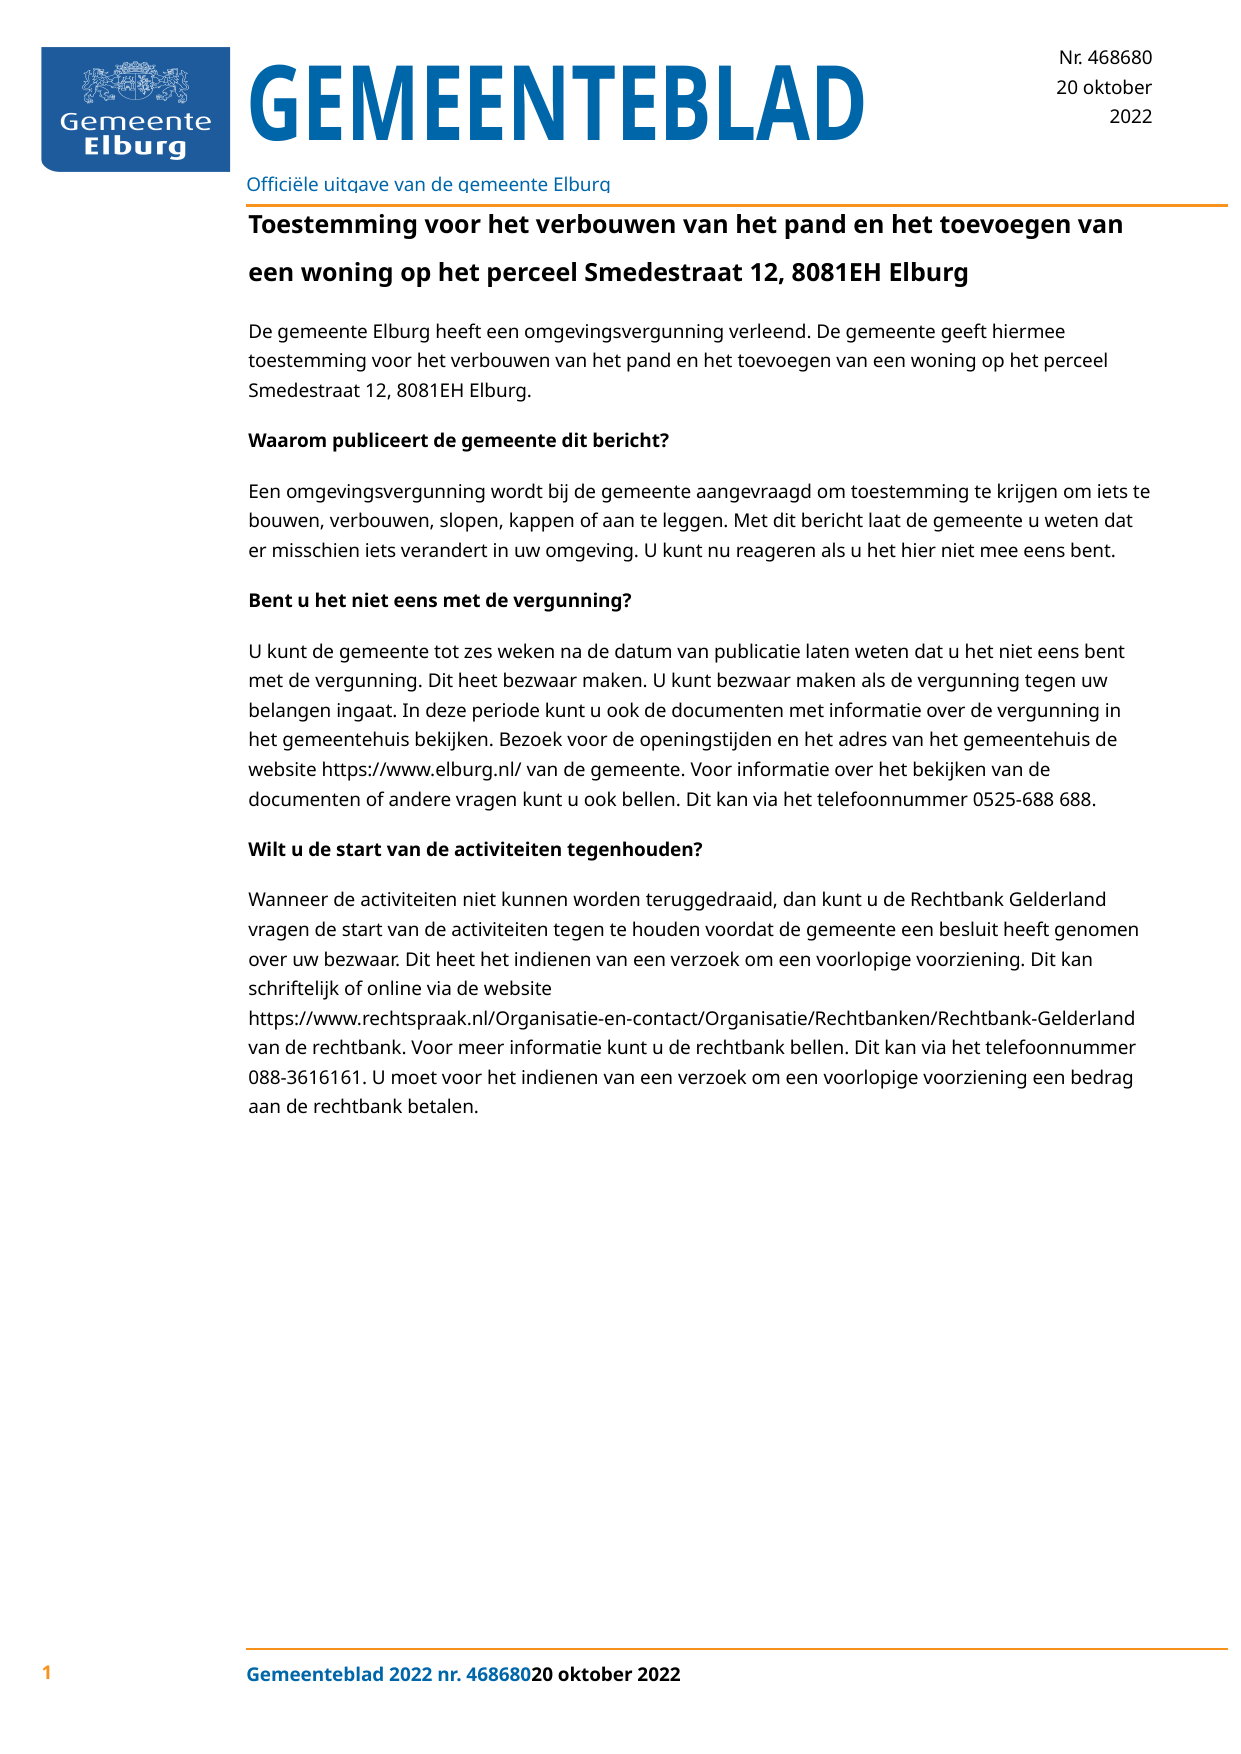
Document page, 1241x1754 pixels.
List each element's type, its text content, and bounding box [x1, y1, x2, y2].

text Wanneer de activiteiten niet kunnen worden teruggedraaid, dan kunt u de Rechtbank Gelderland vragen de start van de activiteiten tegen te houden voordat de gemeente een besluit heeft genomen over uw bezwaar. Dit heet het indienen van een verzoek om een voorlopige voorziening. Dit kan schriftelijk of online via de website https://www.rechtspraak.nl/Organisatie-en-contact/Organisatie/Rechtbanken/Rechtbank-Gelderland van de rechtbank. Voor meer informatie kunt u de rechtbank bellen. Dit kan via het telefoonnummer 088-3616161. U moet voor het indienen van een verzoek om een voorlopige voorziening een bedrag aan de rechtbank betalen. [248, 887, 1152, 1119]
text Waarom publiceert de gemeente dit bericht? [248, 427, 1152, 453]
text U kunt de gemeente tot zes weken na de datum van publicatie laten weten dat u het niet eens bent met de vergunning. Dit heet bezwaar maken. U kunt bezwaar maken als de vergunning tegen uw belangen ingaat. In deze periode kunt u ook de documenten met informatie over de vergunning in het gemeentehuis bekijken. Bezoek voor de openingstijden en het adres van het gemeentehuis de website https://www.elburg.nl/ van de gemeente. Voor informatie over het bekijken van de documenten of andere vragen kunt u ook bellen. Dit kan via het telefoonnummer 0525-688 688. [248, 638, 1152, 812]
text Wilt u de start van de activiteiten tegenhouden? [248, 836, 1152, 862]
text Toestemming voor het verbouwen van het pand en het toevoegen van een woning op het perceel Smedestraat 12, 8081EH Elburg [248, 207, 1152, 288]
picture [41, 47, 231, 172]
text De gemeente Elburg heeft een omgevingsvergunning verleend. De gemeente geeft hiermee toestemming voor het verbouwen van het pand en het toevoegen van een woning op het perceel Smedestraat 12, 8081EH Elburg. [248, 318, 1152, 403]
text Een omgevingsvergunning wordt bij de gemeente aangevraagd om toestemming te krijgen om iets te bouwen, verbouwen, slopen, kappen of aan te leggen. Met dit bericht laat de gemeente u weten dat er misschien iets verandert in uw omgeving. U kunt nu reageren als u het hier niet mee eens bent. [248, 478, 1152, 563]
text Bent u het niet eens met de vergunning? [248, 587, 1152, 613]
